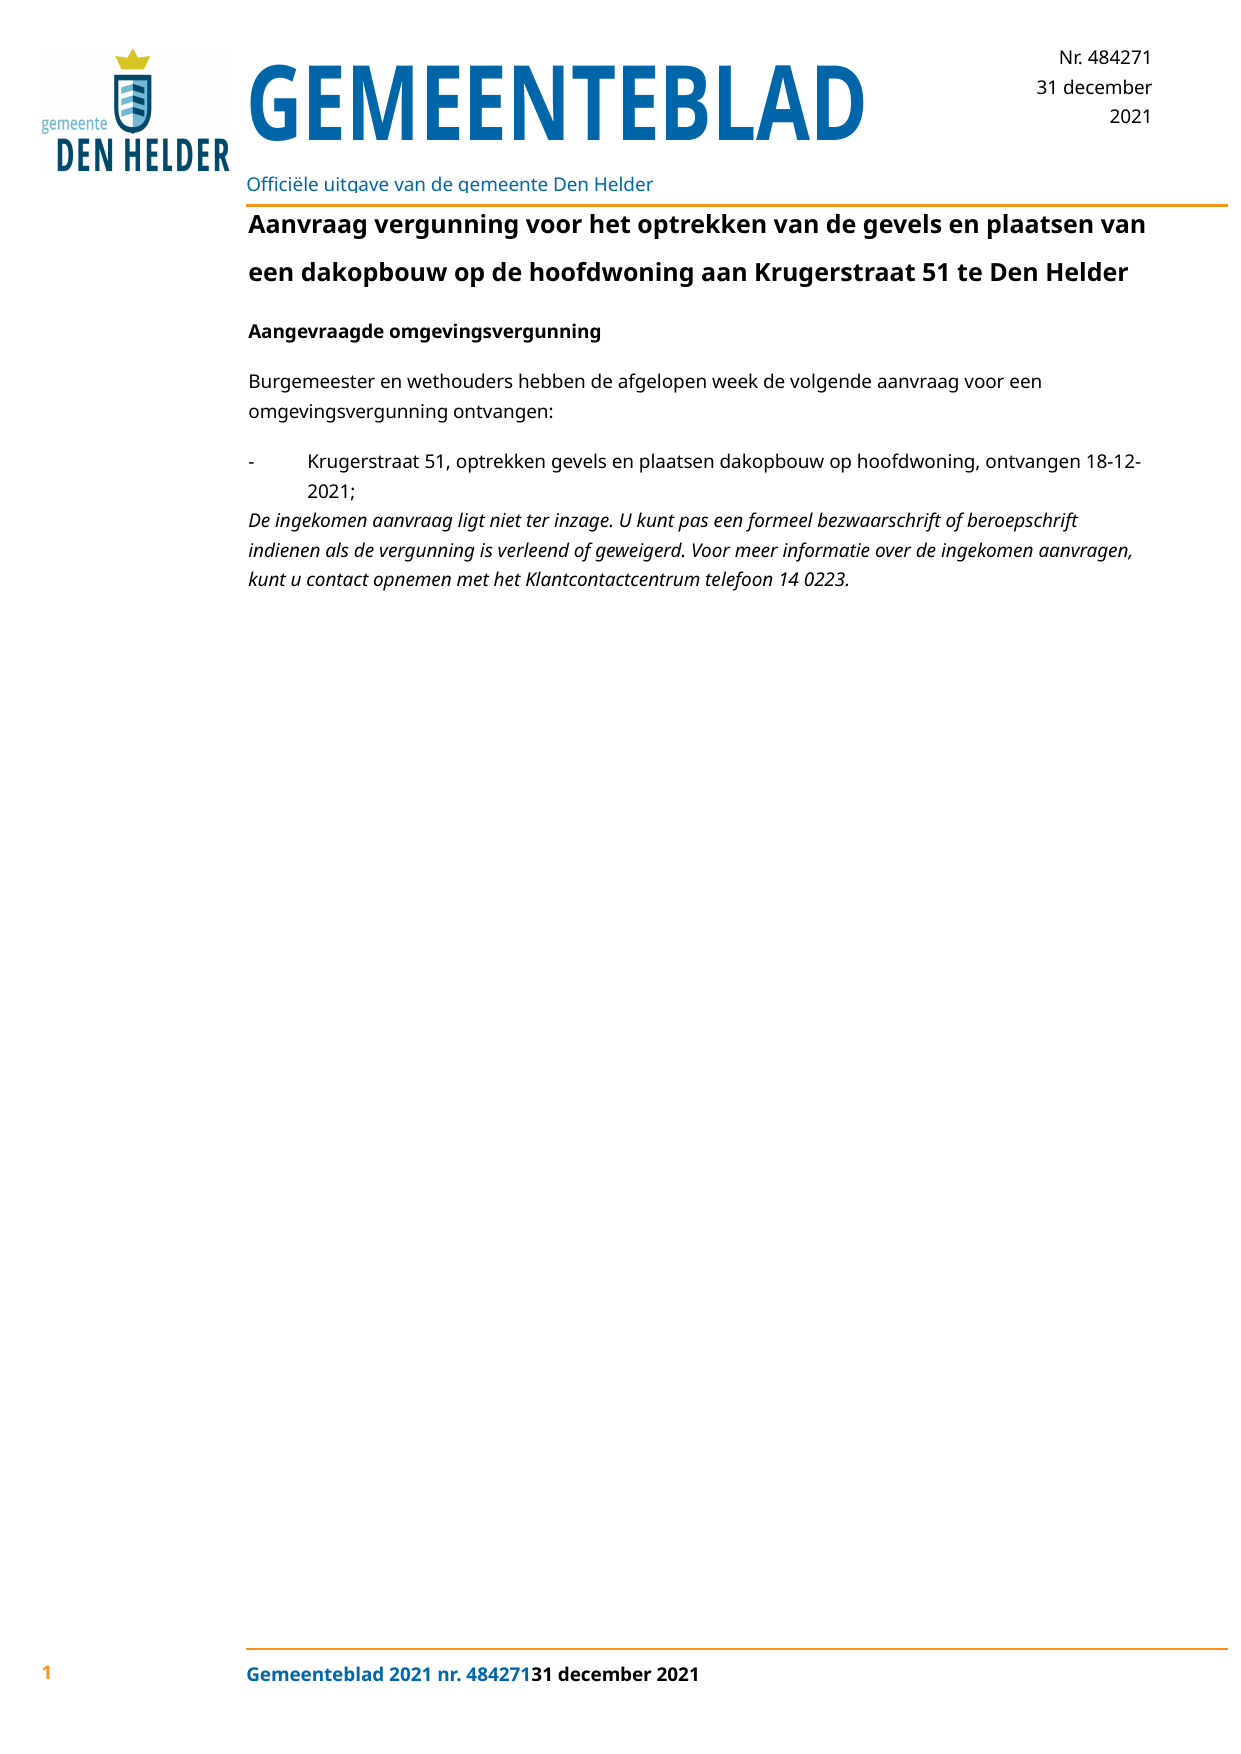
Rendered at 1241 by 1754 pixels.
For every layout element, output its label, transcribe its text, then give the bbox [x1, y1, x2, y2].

picture [41, 47, 231, 172]
picture [63, 144, 68, 165]
text Burgemeester en wethouders hebben de afgelopen week de volgende aanvraag voor een omgevingsvergunning ontvangen: [248, 368, 1152, 424]
text Aanvraag vergunning voor het optrekken van de gevels en plaatsen van een dakopbouw op de hoofdwoning aan Krugerstraat 51 te Den Helder [248, 207, 1152, 288]
picture [100, 154, 106, 172]
text Aangevraagde omgevingsvergunning [248, 318, 1152, 344]
picture [220, 160, 224, 172]
list Krugerstraat 51, optrekken gevels en plaatsen dakopbouw op hoofdwoning, ontvangen 18-12-2021; [248, 448, 1152, 504]
picture [182, 144, 187, 165]
picture [130, 157, 135, 172]
text De ingekomen aanvraag ligt niet ter inzage. U kunt pas een formeel bezwaarschrift of beroepschrift indienen als de vergunning is verleend of geweigerd. Voor meer informatie over de ingekomen aanvragen, kunt u contact opnemen met het Klantcontactcentrum telefoon 14 0223. [248, 507, 1152, 592]
